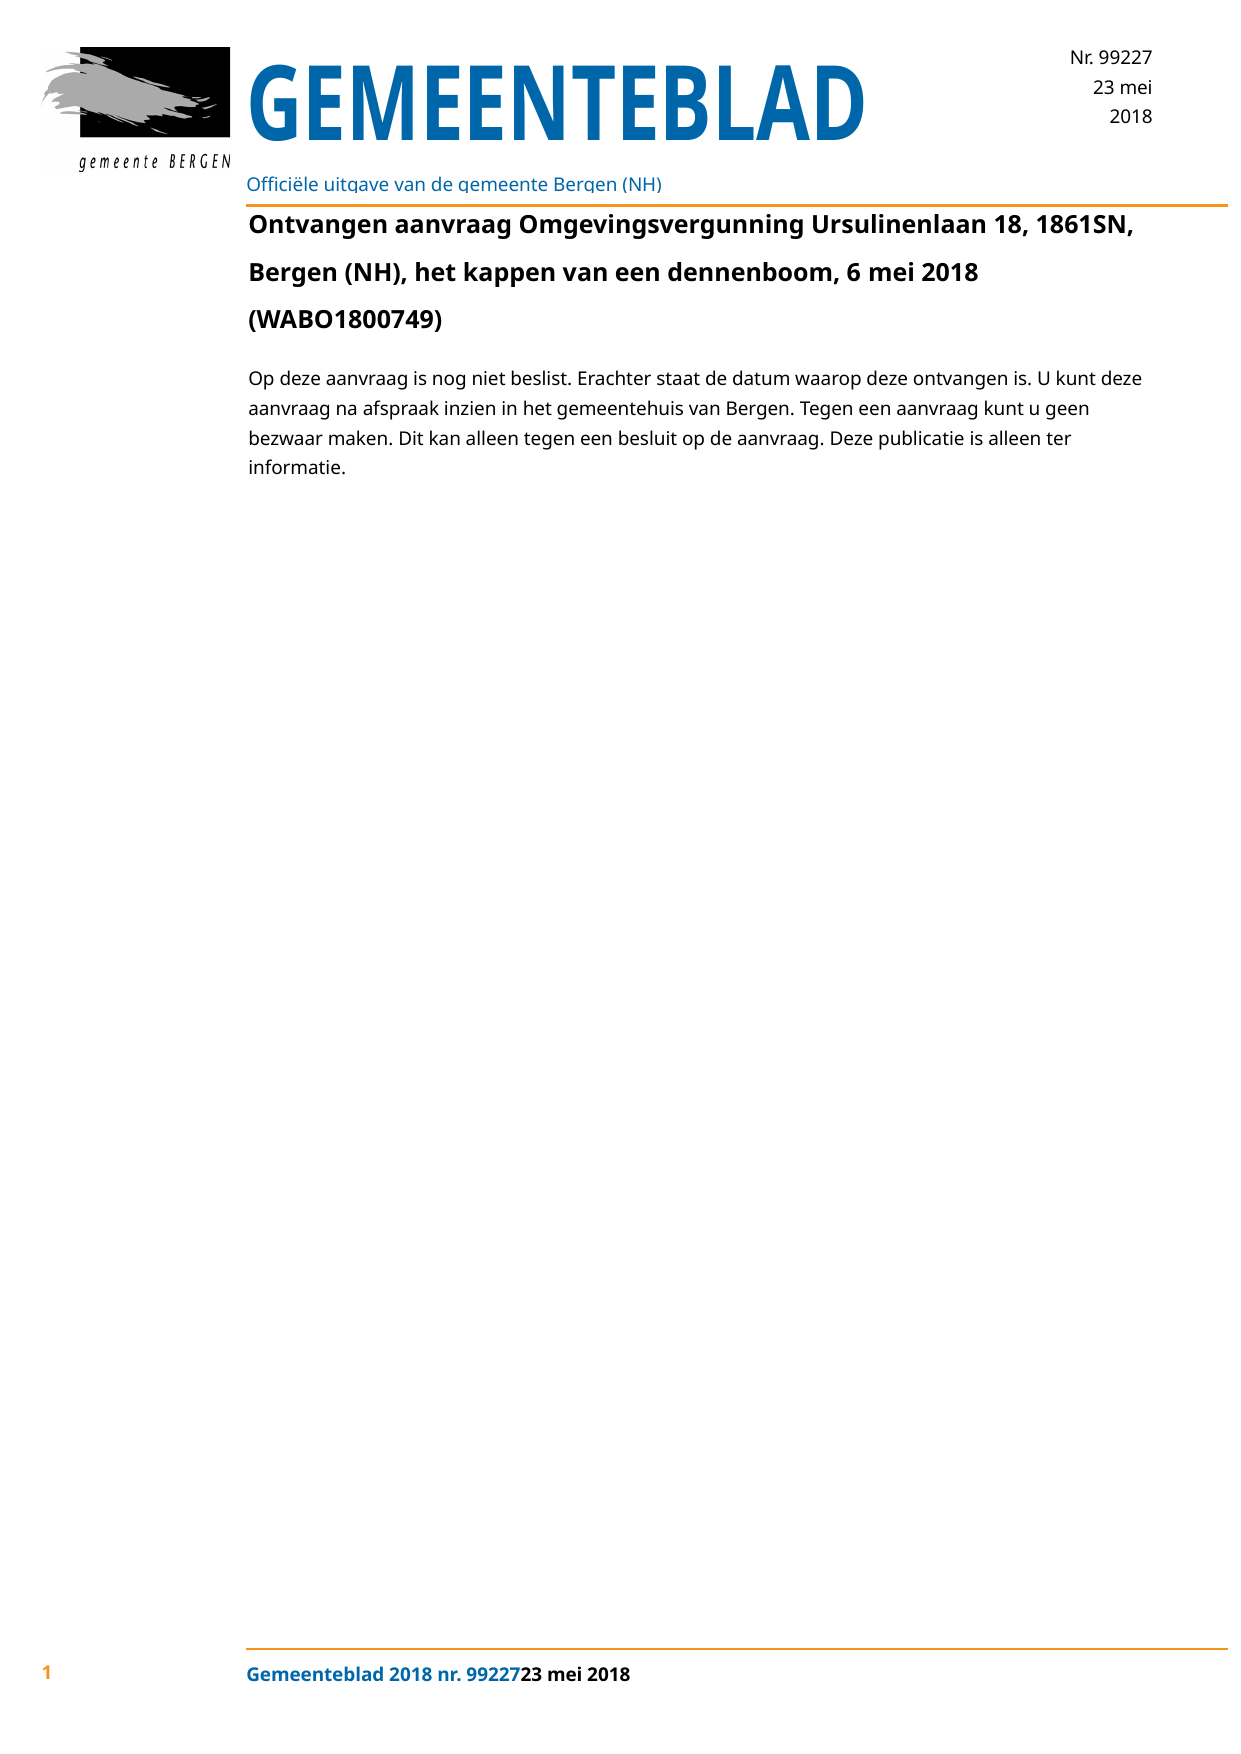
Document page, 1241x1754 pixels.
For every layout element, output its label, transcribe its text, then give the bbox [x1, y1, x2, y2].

picture [41, 47, 231, 172]
text Ontvangen aanvraag Omgevingsvergunning Ursulinenlaan 18, 1861SN, Bergen (NH), het kappen van een dennenboom, 6 mei 2018 (WABO1800749) [248, 207, 1152, 336]
text Op deze aanvraag is nog niet beslist. Erachter staat de datum waarop deze ontvangen is. U kunt deze aanvraag na afspraak inzien in het gemeentehuis van Bergen. Tegen een aanvraag kunt u geen bezwaar maken. Dit kan alleen tegen een besluit op de aanvraag. Deze publicatie is alleen ter informatie. [248, 366, 1152, 480]
